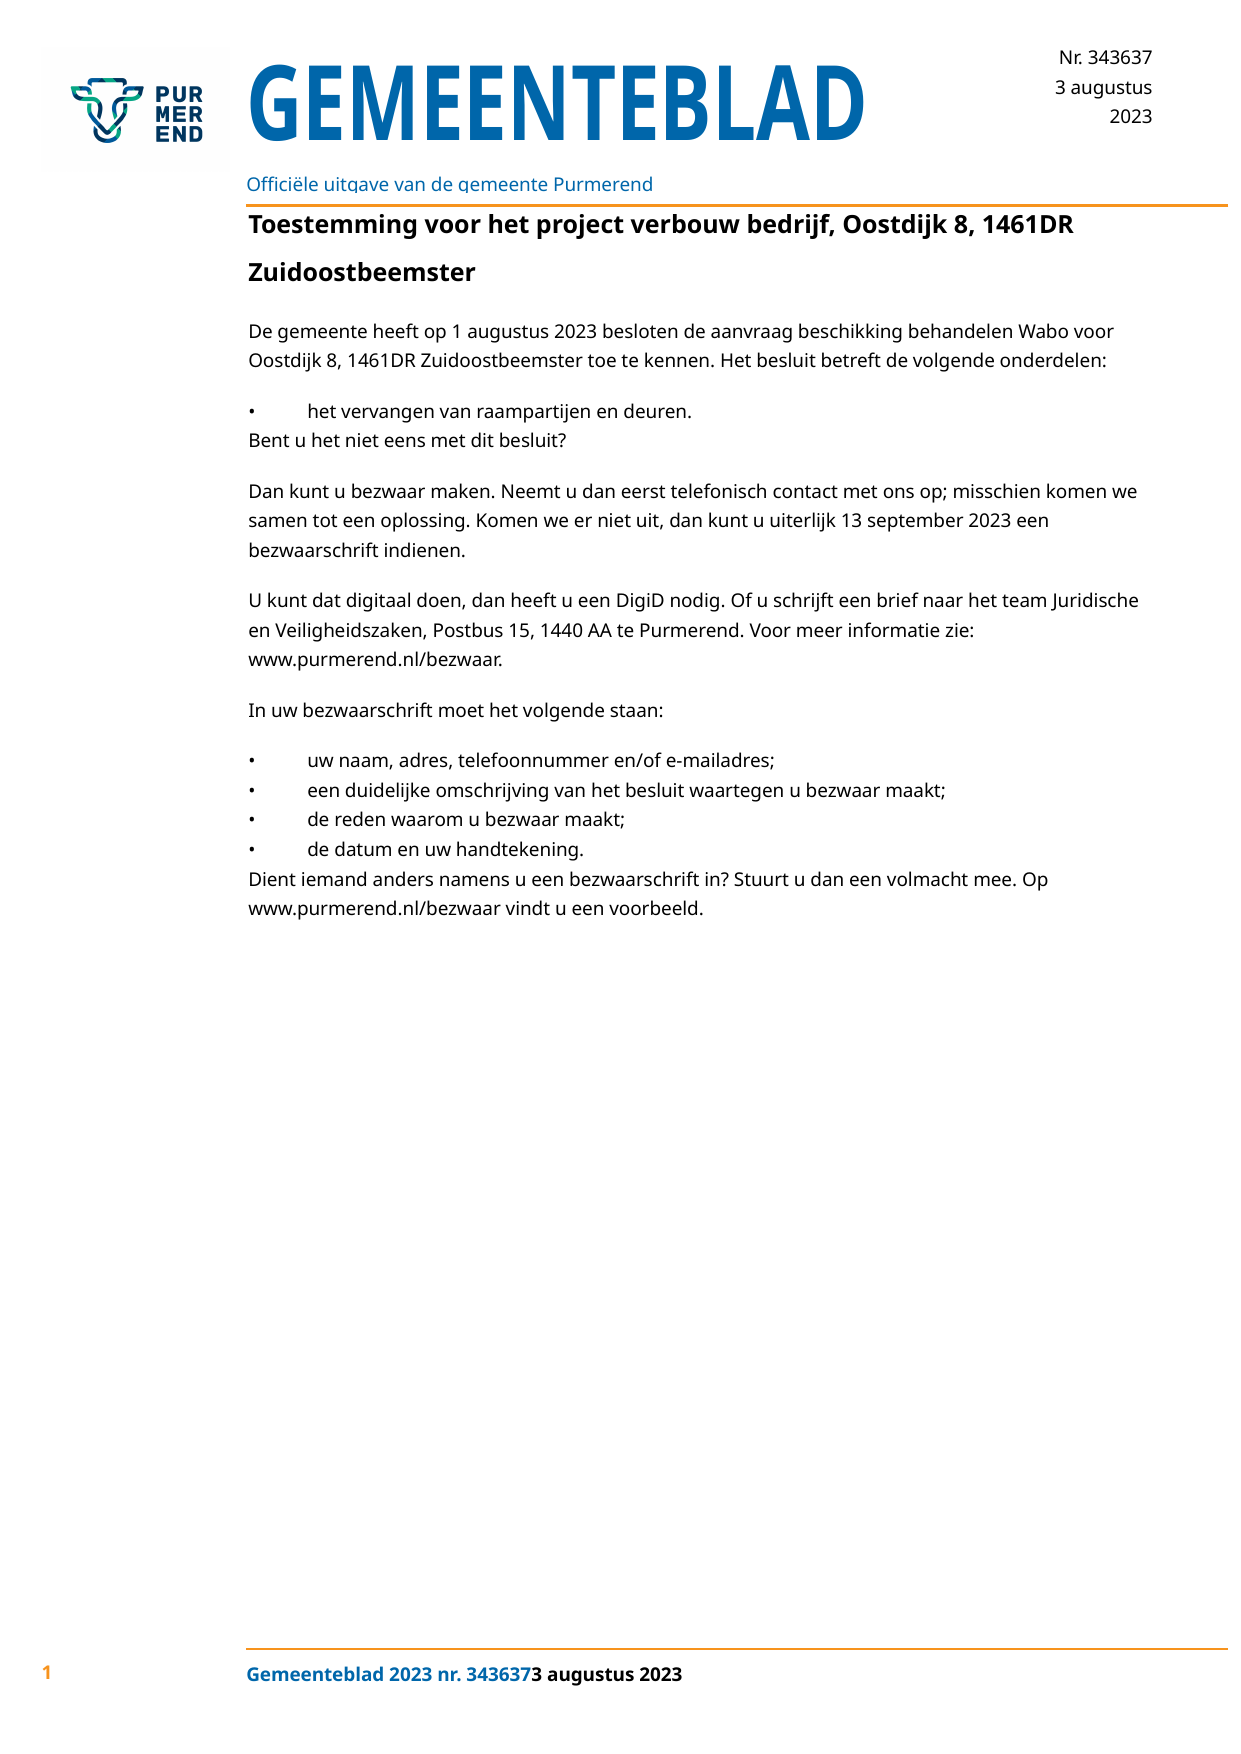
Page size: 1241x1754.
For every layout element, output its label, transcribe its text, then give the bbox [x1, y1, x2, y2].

list een duidelijke omschrijving van het besluit waartegen u bezwaar maakt; [248, 777, 1152, 803]
text Dient iemand anders namens u een bezwaarschrift in? Stuurt u dan een volmacht mee. Op www.purmerend.nl/bezwaar vindt u een voorbeeld. [248, 866, 1152, 921]
list uw naam, adres, telefoonnummer en/of e-mailadres; [248, 747, 1152, 773]
list het vervangen van raampartijen en deuren. [248, 398, 1152, 424]
list de reden waarom u bezwaar maakt; [248, 807, 1152, 832]
text Dan kunt u bezwaar maken. Neemt u dan eerst telefonisch contact met ons op; misschien komen we samen tot een oplossing. Komen we er niet uit, dan kunt u uiterlijk 13 september 2023 een bezwaarschrift indienen. [248, 478, 1152, 563]
list de datum en uw handtekening. [248, 836, 1152, 862]
picture [41, 47, 231, 172]
text In uw bezwaarschrift moet het volgende staan: [248, 697, 1152, 723]
text U kunt dat digitaal doen, dan heeft u een DigiD nodig. Of u schrijft een brief naar het team Juridische en Veiligheidszaken, Postbus 15, 1440 AA te Purmerend. Voor meer informatie zie: www.purmerend.nl/bezwaar. [248, 587, 1152, 672]
text Toestemming voor het project verbouw bedrijf, Oostdijk 8, 1461DR Zuidoostbeemster [248, 207, 1152, 288]
text Bent u het niet eens met dit besluit? [248, 427, 1152, 453]
text De gemeente heeft op 1 augustus 2023 besloten de aanvraag beschikking behandelen Wabo voor Oostdijk 8, 1461DR Zuidoostbeemster toe te kennen. Het besluit betreft de volgende onderdelen: [248, 318, 1152, 373]
